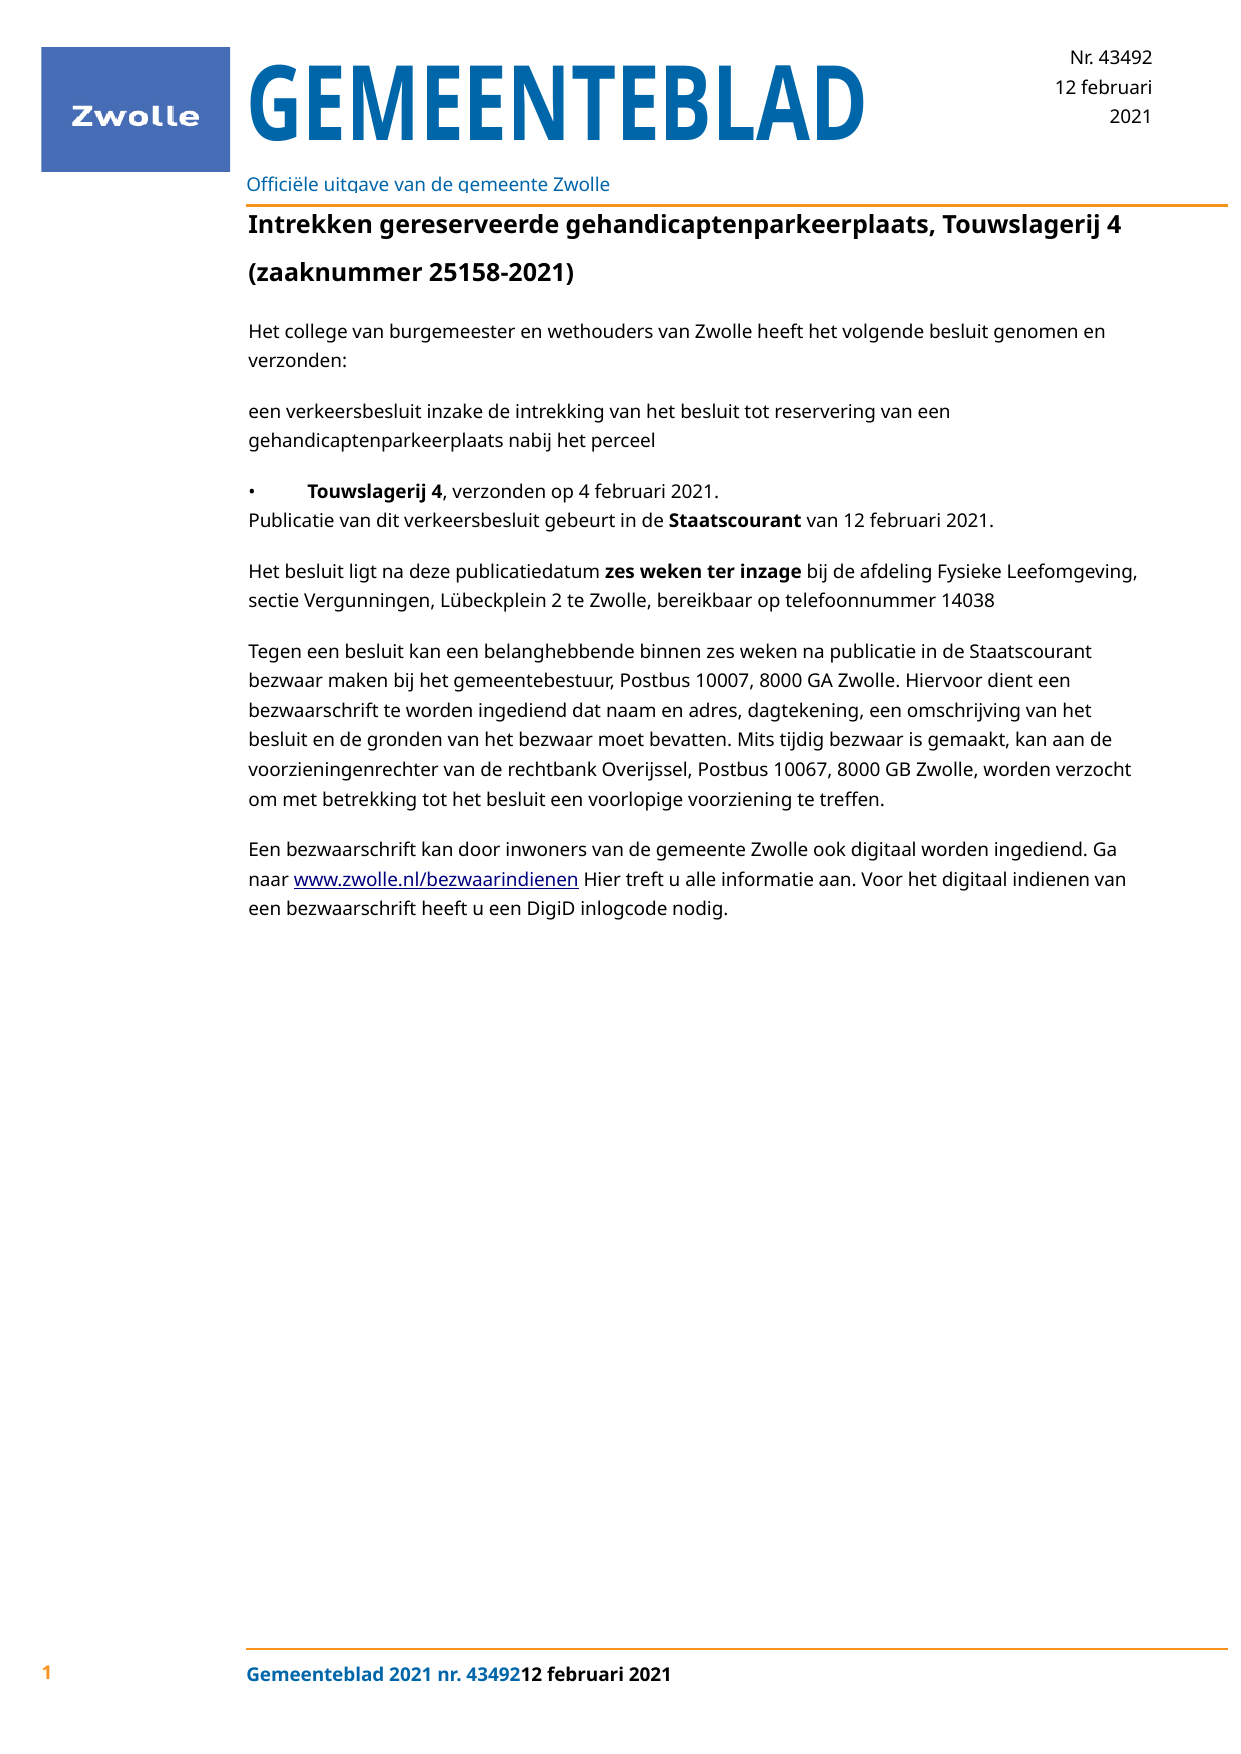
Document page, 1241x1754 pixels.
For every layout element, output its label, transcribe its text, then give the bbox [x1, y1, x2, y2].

picture [41, 47, 231, 172]
list Touwslagerij 4, verzonden op 4 februari 2021. [248, 478, 1152, 504]
text Tegen een besluit kan een belanghebbende binnen zes weken na publicatie in de Staatscourant bezwaar maken bij het gemeentebestuur, Postbus 10007, 8000 GA Zwolle. Hiervoor dient een bezwaarschrift te worden ingediend dat naam en adres, dagtekening, een omschrijving van het besluit en de gronden van het bezwaar moet bevatten. Mits tijdig bezwaar is gemaakt, kan aan de voorzieningenrechter van de rechtbank Overijssel, Postbus 10067, 8000 GB Zwolle, worden verzocht om met betrekking tot het besluit een voorlopige voorziening te treffen. [248, 638, 1152, 812]
text Het college van burgemeester en wethouders van Zwolle heeft het volgende besluit genomen en verzonden: [248, 318, 1152, 373]
text Publicatie van dit verkeersbesluit gebeurt in de Staatscourant van 12 februari 2021. [248, 507, 1152, 533]
text Intrekken gereserveerde gehandicaptenparkeerplaats, Touwslagerij 4 (zaaknummer 25158-2021) [248, 207, 1152, 288]
text Een bezwaarschrift kan door inwoners van de gemeente Zwolle ook digitaal worden ingediend. Ga naar www.zwolle.nl/bezwaarindienen Hier treft u alle informatie aan. Voor het digitaal indienen van een bezwaarschrift heeft u een DigiD inlogcode nodig. [248, 836, 1152, 921]
text Het besluit ligt na deze publicatiedatum zes weken ter inzage bij de afdeling Fysieke Leefomgeving, sectie Vergunningen, Lübeckplein 2 te Zwolle, bereikbaar op telefoonnummer 14038 [248, 558, 1152, 613]
text een verkeersbesluit inzake de intrekking van het besluit tot reservering van een gehandicaptenparkeerplaats nabij het perceel [248, 398, 1152, 453]
